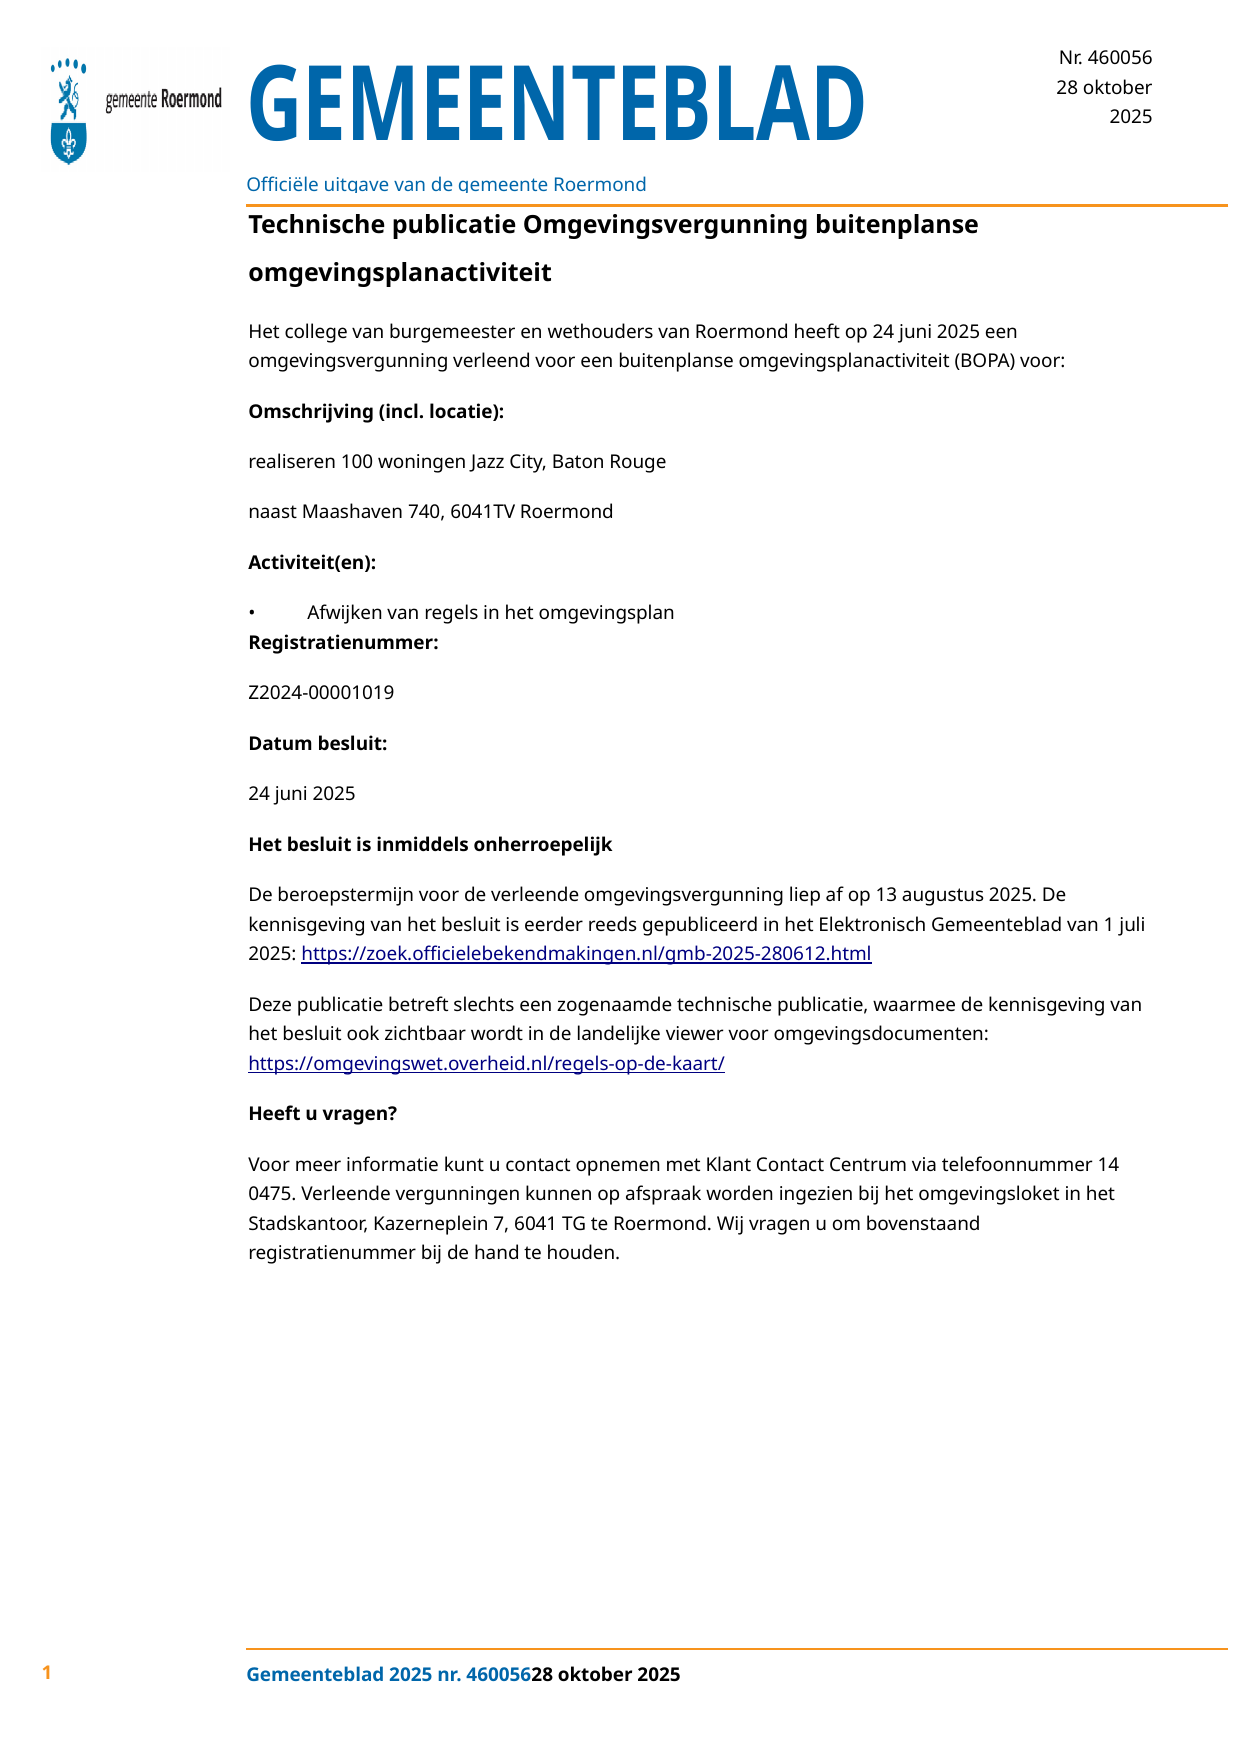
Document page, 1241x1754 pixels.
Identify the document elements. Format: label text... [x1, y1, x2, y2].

text Het college van burgemeester en wethouders van Roermond heeft op 24 juni 2025 een omgevingsvergunning verleend voor een buitenplanse omgevingsplanactiviteit (BOPA) voor: [248, 318, 1152, 373]
text Het besluit is inmiddels onherroepelijk [248, 831, 1152, 857]
text Technische publicatie Omgevingsvergunning buitenplanse omgevingsplanactiviteit [248, 207, 1152, 288]
text Voor meer informatie kunt u contact opnemen met Klant Contact Centrum via telefoonnummer 14 0475. Verleende vergunningen kunnen op afspraak worden ingezien bij het omgevingsloket in het Stadskantoor, Kazerneplein 7, 6041 TG te Roermond. Wij vragen u om bovenstaand registratienummer bij de hand te houden. [248, 1151, 1152, 1265]
text Omschrijving (incl. locatie): [248, 398, 1152, 424]
text Deze publicatie betreft slechts een zogenaamde technische publicatie, waarmee de kennisgeving van het besluit ook zichtbaar wordt in de landelijke viewer voor omgevingsdocumenten: https://omgevingswet.overheid.nl/regels-op-de-kaart/ [248, 991, 1152, 1076]
text 24 juni 2025 [248, 780, 1152, 806]
list Afwijken van regels in het omgevingsplan [248, 599, 1152, 625]
text naast Maashaven 740, 6041TV Roermond [248, 499, 1152, 524]
text Activiteit(en): [248, 549, 1152, 575]
text realiseren 100 woningen Jazz City, Baton Rouge [248, 448, 1152, 474]
text Heeft u vragen? [248, 1100, 1152, 1126]
text Datum besluit: [248, 730, 1152, 756]
text De beroepstermijn voor de verleende omgevingsvergunning liep af op 13 augustus 2025. De kennisgeving van het besluit is eerder reeds gepubliceerd in het Elektronisch Gemeenteblad van 1 juli 2025: https://zoek.officielebekendmakingen.nl/gmb-2025-280612.html [248, 881, 1152, 966]
text Z2024-00001019 [248, 679, 1152, 705]
picture [41, 47, 231, 172]
text Registratienummer: [248, 629, 1152, 655]
